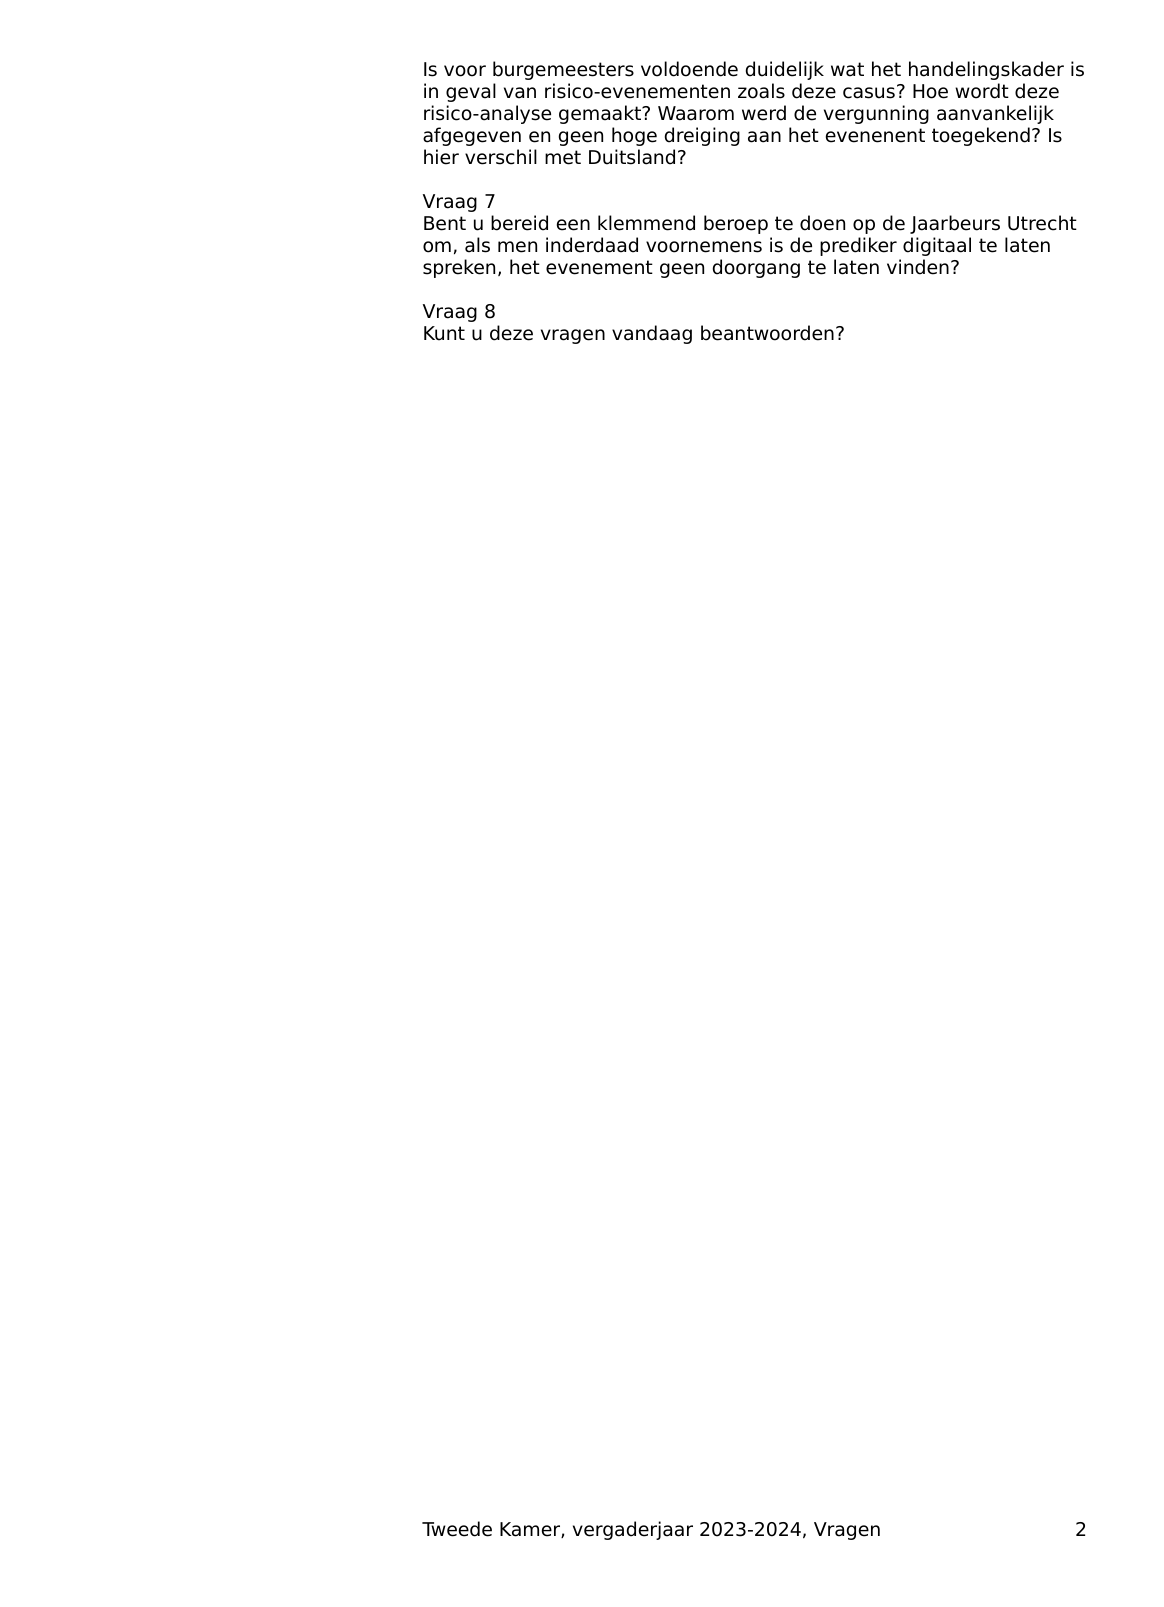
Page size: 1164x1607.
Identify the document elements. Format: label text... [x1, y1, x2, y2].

text Is voor burgemeesters voldoende duidelijk wat het handelingskader is in geval van risico-evenementen zoals deze casus? Hoe wordt deze risico-analyse gemaakt? Waarom werd de vergunning aanvankelijk afgegeven en geen hoge dreiging aan het evenenent toegekend? Is hier verschil met Duitsland? [422, 59, 1087, 169]
text Kunt u deze vragen vandaag beantwoorden? [422, 323, 1087, 345]
text Vraag 8 [422, 301, 1087, 323]
text Vraag 7 [422, 191, 1087, 213]
text Bent u bereid een klemmend beroep te doen op de Jaarbeurs Utrecht om, als men inderdaad voornemens is de prediker digitaal te laten spreken, het evenement geen doorgang te laten vinden? [422, 213, 1087, 279]
